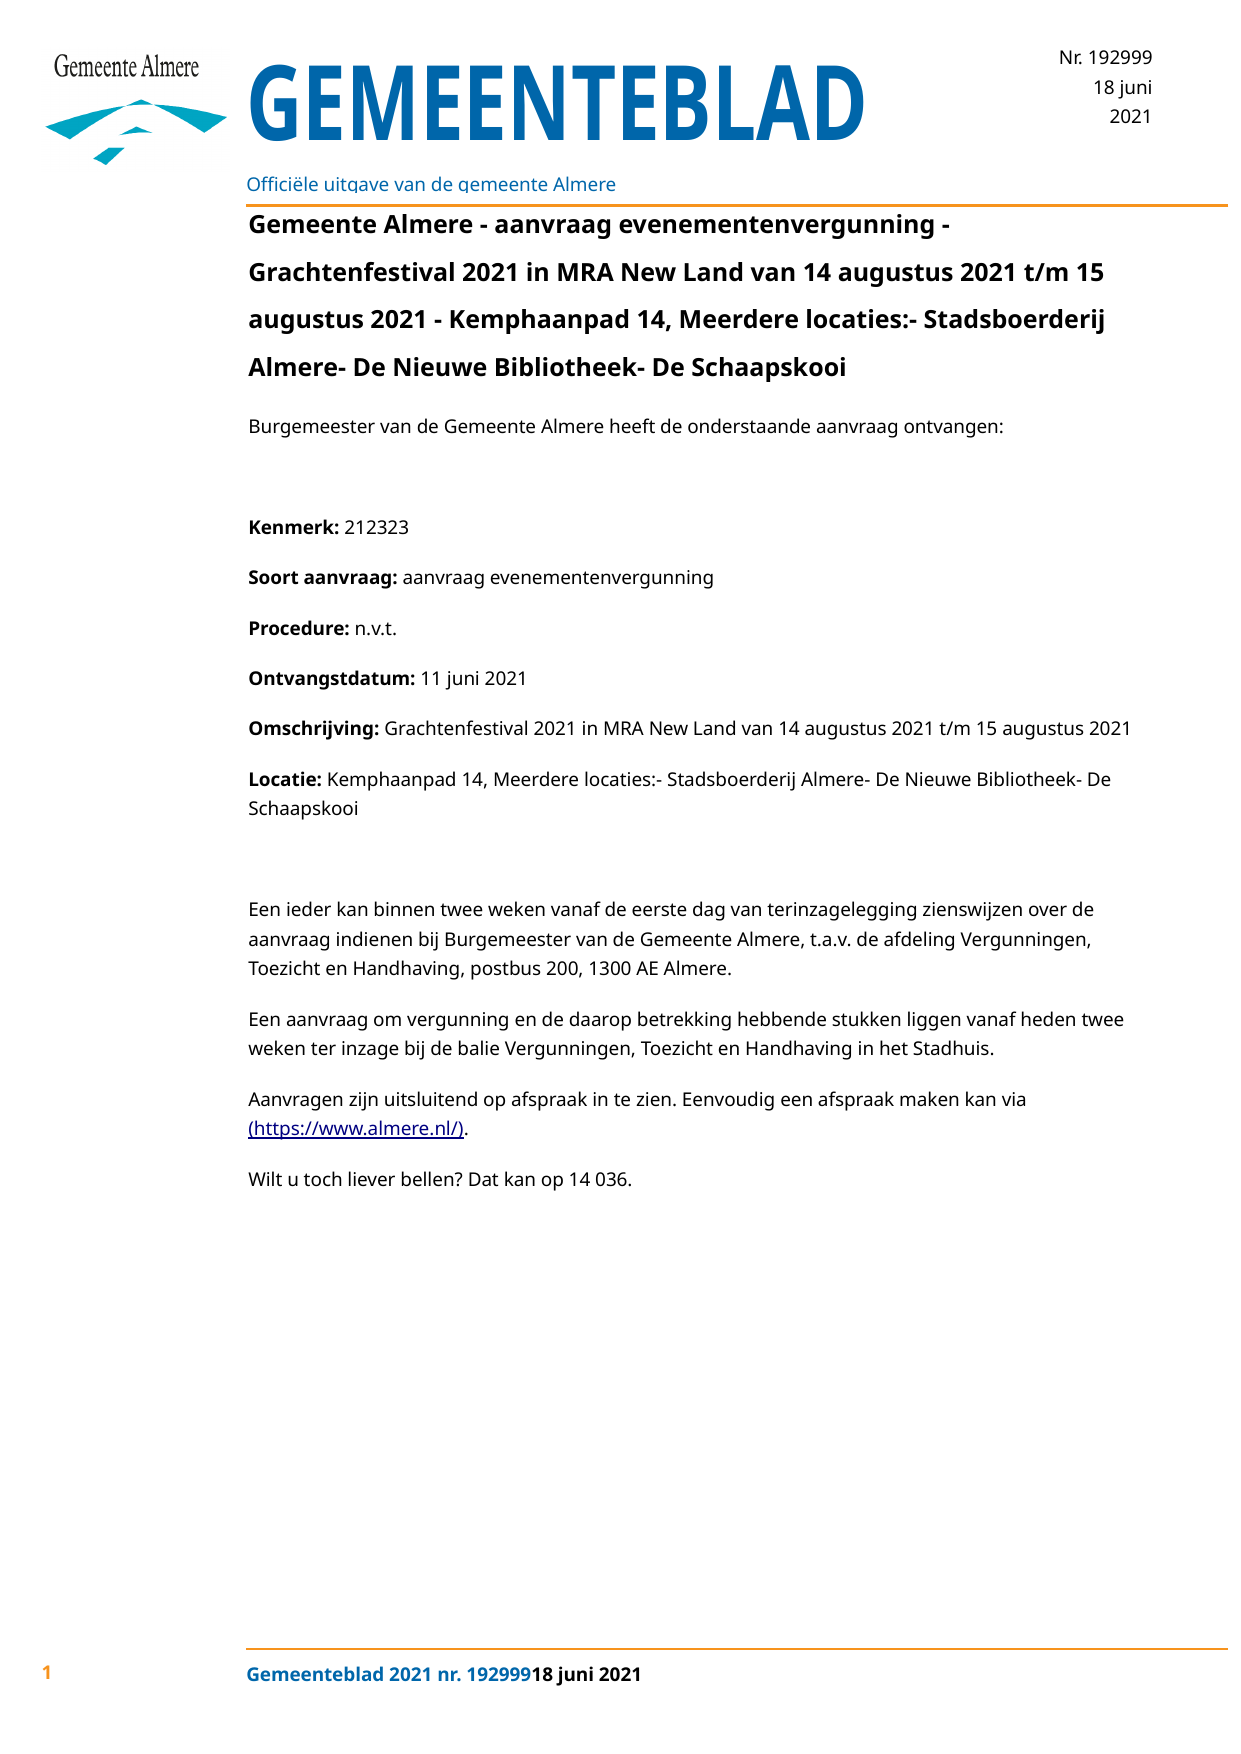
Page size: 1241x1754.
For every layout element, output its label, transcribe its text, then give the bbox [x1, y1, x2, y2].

text Procedure: n.v.t. [248, 615, 1152, 641]
text Burgemeester van de Gemeente Almere heeft de onderstaande aanvraag ontvangen: [248, 413, 1152, 439]
text Gemeente Almere - aanvraag evenementenvergunning - Grachtenfestival 2021 in MRA New Land van 14 augustus 2021 t/m 15 augustus 2021 - Kemphaanpad 14, Meerdere locaties:- Stadsboerderij Almere- De Nieuwe Bibliotheek- De Schaapskooi [248, 207, 1152, 384]
text Ontvangstdatum: 11 juni 2021 [248, 665, 1152, 691]
text Omschrijving: Grachtenfestival 2021 in MRA New Land van 14 augustus 2021 t/m 15 augustus 2021 [248, 716, 1152, 741]
text Aanvragen zijn uitsluitend op afspraak in te zien. Eenvoudig een afspraak maken kan via (https://www.almere.nl/). [248, 1086, 1152, 1141]
text Wilt u toch liever bellen? Dat kan op 14 036. [248, 1166, 1152, 1192]
text Een ieder kan binnen twee weken vanaf de eerste dag van terinzagelegging zienswijzen over de aanvraag indienen bij Burgemeester van de Gemeente Almere, t.a.v. de afdeling Vergunningen, Toezicht en Handhaving, postbus 200, 1300 AE Almere. [248, 896, 1152, 981]
text Kenmerk: 212323 [248, 514, 1152, 540]
text Soort aanvraag: aanvraag evenementenvergunning [248, 564, 1152, 590]
picture [41, 47, 231, 172]
text Locatie: Kemphaanpad 14, Meerdere locaties:- Stadsboerderij Almere- De Nieuwe Bibliotheek- De Schaapskooi [248, 766, 1152, 821]
text Een aanvraag om vergunning en de daarop betrekking hebbende stukken liggen vanaf heden twee weken ter inzage bij de balie Vergunningen, Toezicht en Handhaving in het Stadhuis. [248, 1006, 1152, 1061]
